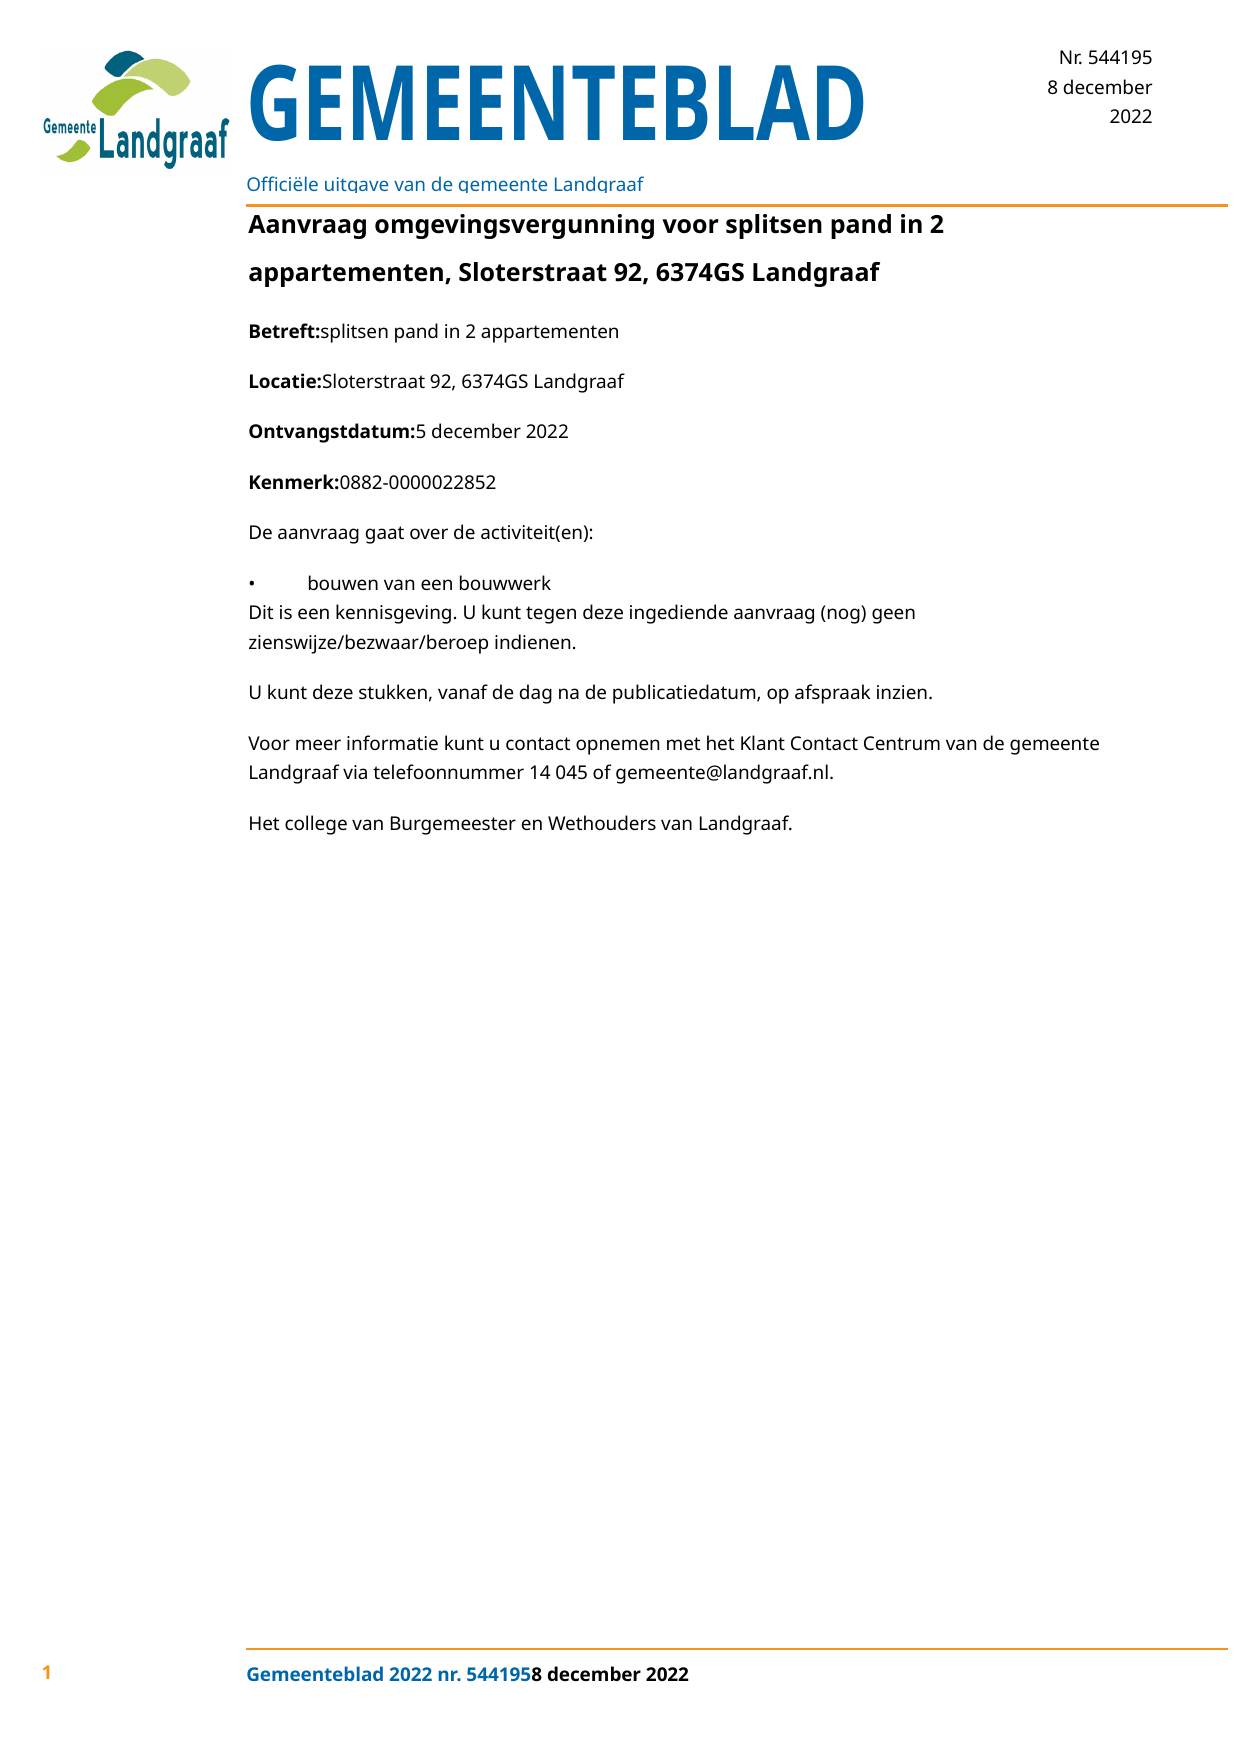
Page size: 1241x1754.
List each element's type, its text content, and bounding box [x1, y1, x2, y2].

text Locatie:Sloterstraat 92, 6374GS Landgraaf [248, 368, 1152, 394]
picture [41, 47, 231, 172]
text Voor meer informatie kunt u contact opnemen met het Klant Contact Centrum van de gemeente Landgraaf via telefoonnummer 14 045 of gemeente@landgraaf.nl. [248, 730, 1152, 785]
text Betreft:splitsen pand in 2 appartementen [248, 318, 1152, 344]
text Het college van Burgemeester en Wethouders van Landgraaf. [248, 810, 1152, 836]
text Aanvraag omgevingsvergunning voor splitsen pand in 2 appartementen, Sloterstraat 92, 6374GS Landgraaf [248, 207, 1152, 288]
text U kunt deze stukken, vanaf de dag na de publicatiedatum, op afspraak inzien. [248, 679, 1152, 705]
text Dit is een kennisgeving. U kunt tegen deze ingediende aanvraag (nog) geen zienswijze/bezwaar/beroep indienen. [248, 599, 1152, 655]
text Ontvangstdatum:5 december 2022 [248, 419, 1152, 444]
text Kenmerk:0882-0000022852 [248, 469, 1152, 495]
text De aanvraag gaat over de activiteit(en): [248, 519, 1152, 545]
list bouwen van een bouwwerk [248, 570, 1152, 596]
